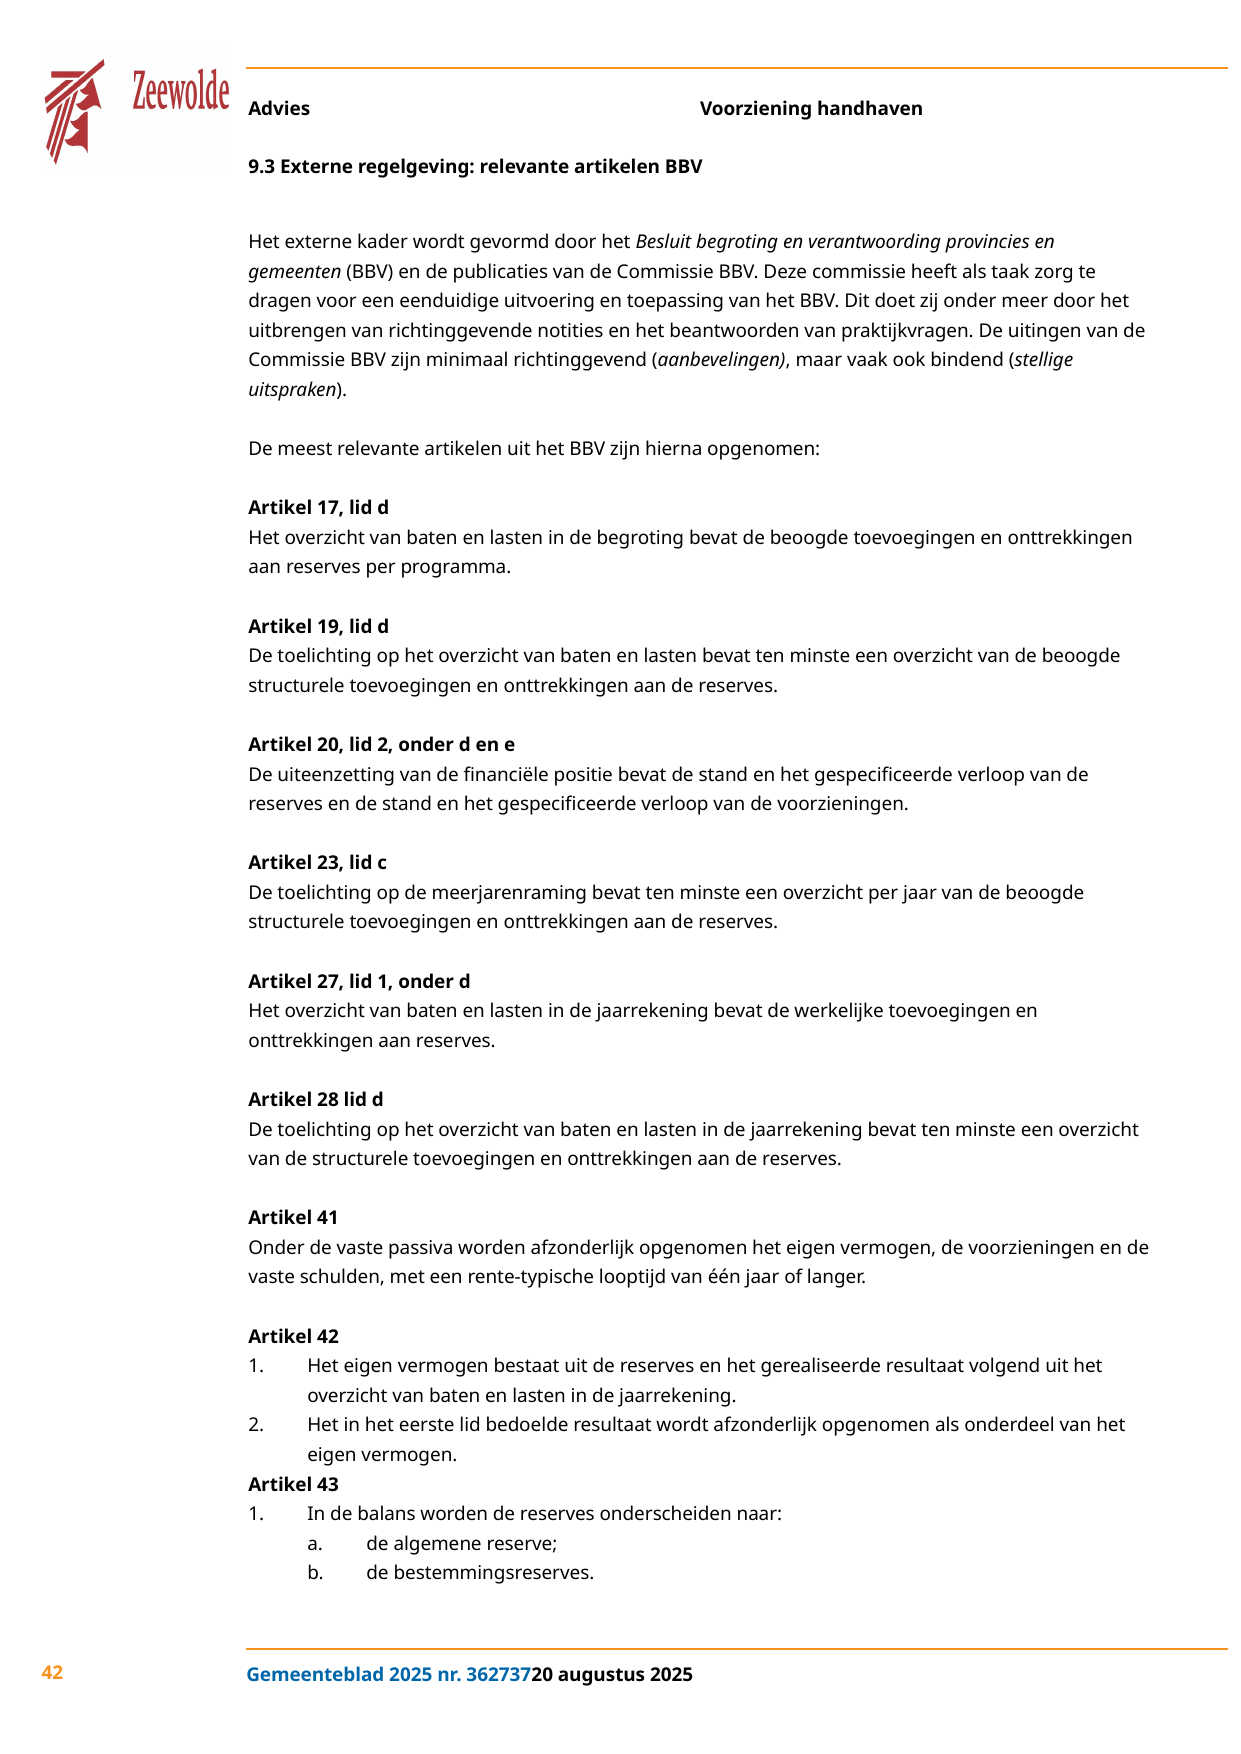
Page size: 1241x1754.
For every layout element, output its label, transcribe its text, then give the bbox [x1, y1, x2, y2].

text 9.3 Externe regelgeving: relevante artikelen BBV [248, 153, 1152, 179]
text Artikel 43 [248, 1471, 1152, 1497]
list de bestemmingsreserves. [307, 1559, 1152, 1585]
list Het eigen vermogen bestaat uit de reserves en het gerealiseerde resultaat volgend uit het overzicht van baten en lasten in de jaarrekening. [248, 1352, 1152, 1408]
text Het overzicht van baten en lasten in de jaarrekening bevat de werkelijke toevoegingen en onttrekkingen aan reserves. [248, 997, 1152, 1053]
text Artikel 20, lid 2, onder d en e [248, 731, 1152, 757]
text Artikel 17, lid d [248, 494, 1152, 520]
text Artikel 42 [248, 1323, 1152, 1349]
text Het externe kader wordt gevormd door het Besluit begroting en verantwoording provincies en gemeenten (BBV) en de publicaties van de Commissie BBV. Deze commissie heeft als taak zorg te dragen voor een eenduidige uitvoering en toepassing van het BBV. Dit doet zij onder meer door het uitbrengen van richtinggevende notities en het beantwoorden van praktijkvragen. De uitingen van de Commissie BBV zijn minimaal richtinggevend (aanbevelingen), maar vaak ook bindend (stellige uitspraken). [248, 228, 1152, 402]
text De meest relevante artikelen uit het BBV zijn hierna opgenomen: [248, 435, 1152, 461]
text Artikel 23, lid c [248, 849, 1152, 875]
list de algemene reserve; [307, 1530, 1152, 1556]
picture [41, 47, 231, 172]
text De toelichting op het overzicht van baten en lasten in de jaarrekening bevat ten minste een overzicht van de structurele toevoegingen en onttrekkingen aan de reserves. [248, 1116, 1152, 1171]
text De toelichting op de meerjarenraming bevat ten minste een overzicht per jaar van de beoogde structurele toevoegingen en onttrekkingen aan de reserves. [248, 879, 1152, 934]
text Artikel 41 [248, 1204, 1152, 1230]
list Het in het eerste lid bedoelde resultaat wordt afzonderlijk opgenomen als onderdeel van het eigen vermogen. [248, 1412, 1152, 1467]
text De toelichting op het overzicht van baten en lasten bevat ten minste een overzicht van de beoogde structurele toevoegingen en onttrekkingen aan de reserves. [248, 642, 1152, 698]
table_cell Advies [248, 95, 700, 121]
text De uiteenzetting van de financiële positie bevat de stand en het gespecificeerde verloop van de reserves en de stand en het gespecificeerde verloop van de voorzieningen. [248, 761, 1152, 816]
text Het overzicht van baten en lasten in de begroting bevat de beoogde toevoegingen en onttrekkingen aan reserves per programma. [248, 524, 1152, 579]
list In de balans worden de reserves onderscheiden naar: [248, 1500, 1152, 1526]
text Artikel 28 lid d [248, 1086, 1152, 1112]
text Artikel 19, lid d [248, 613, 1152, 639]
text Artikel 27, lid 1, onder d [248, 968, 1152, 994]
text Onder de vaste passiva worden afzonderlijk opgenomen het eigen vermogen, de voorzieningen en de vaste schulden, met een rente-typische looptijd van één jaar of langer. [248, 1234, 1152, 1289]
table_cell Voorziening handhaven [700, 95, 1152, 121]
